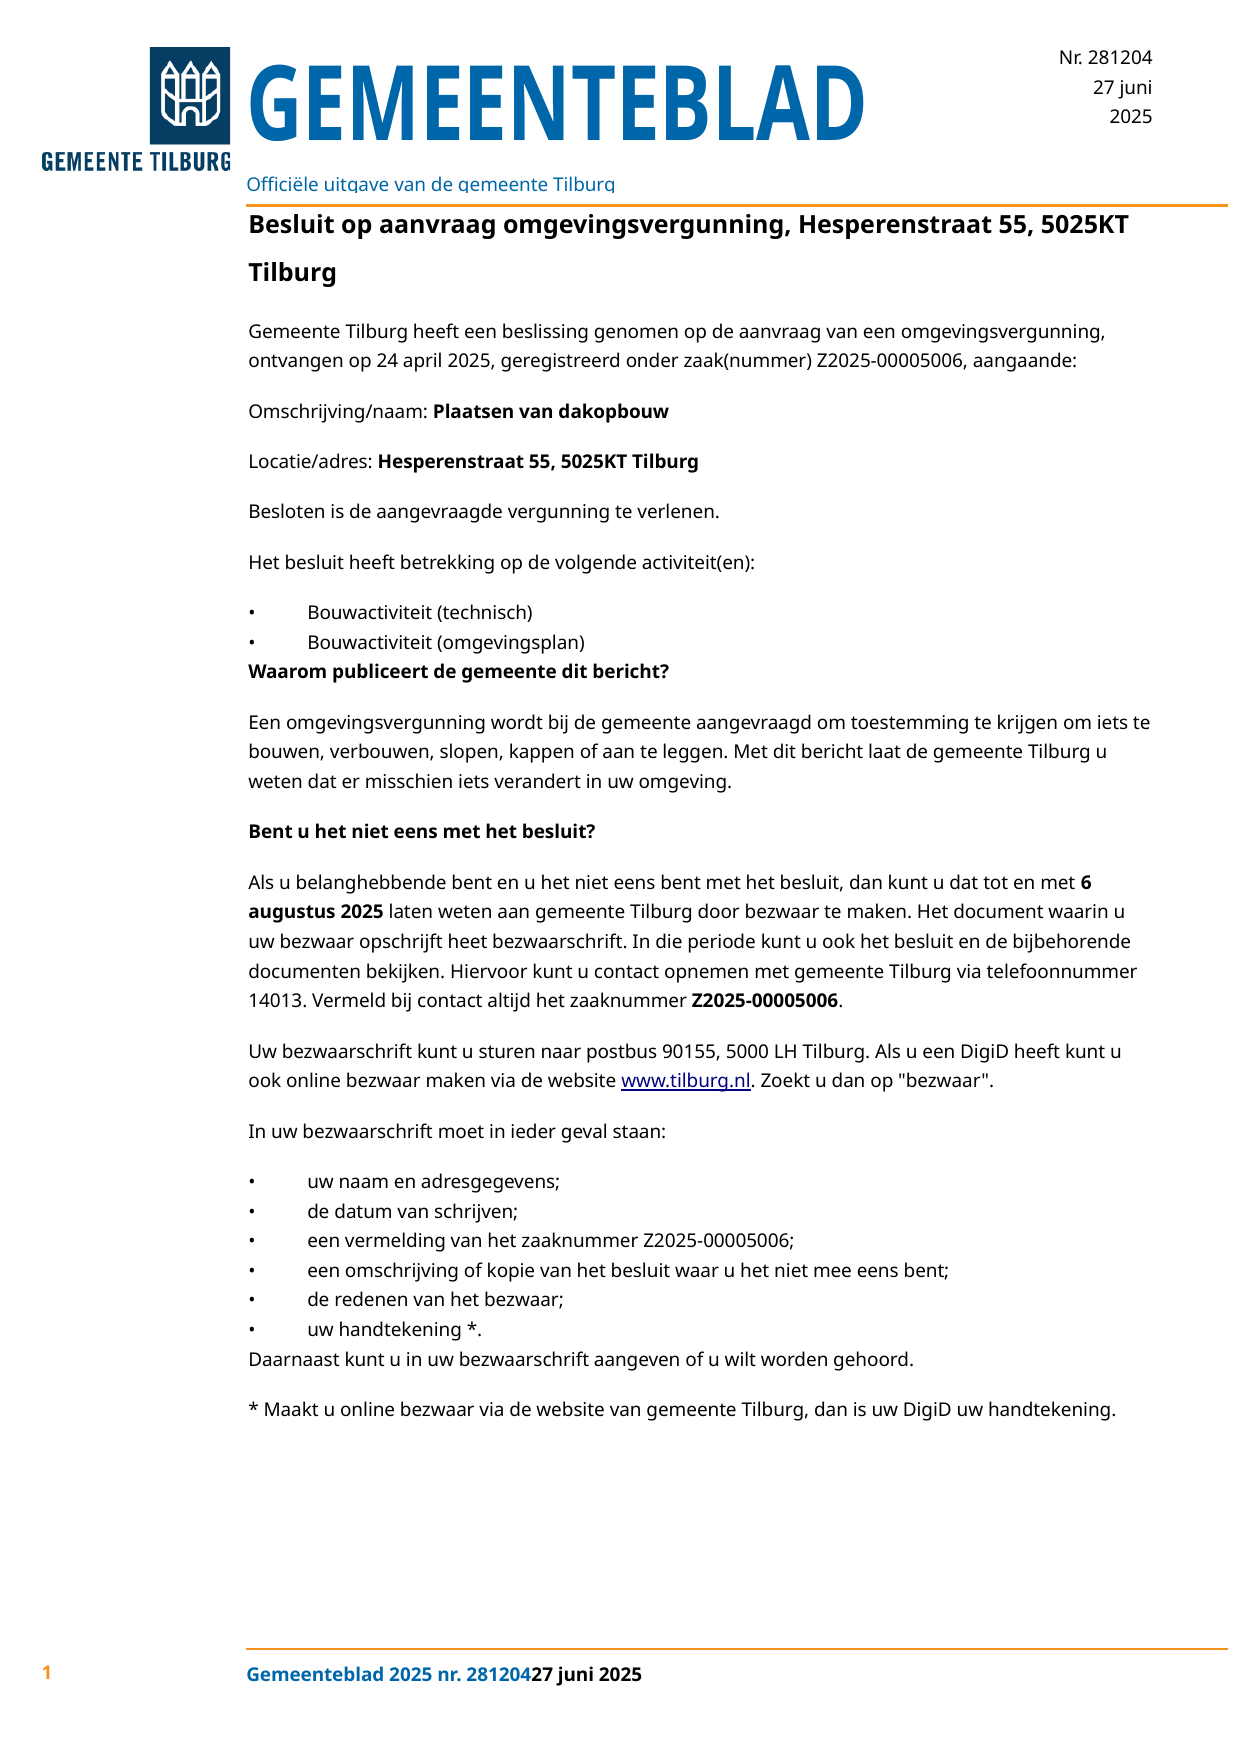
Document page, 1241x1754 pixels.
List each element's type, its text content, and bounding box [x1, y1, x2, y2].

text Gemeente Tilburg heeft een beslissing genomen op de aanvraag van een omgevingsvergunning, ontvangen op 24 april 2025, geregistreerd onder zaak(nummer) Z2025-00005006, aangaande: [248, 318, 1152, 373]
text Een omgevingsvergunning wordt bij de gemeente aangevraagd om toestemming te krijgen om iets te bouwen, verbouwen, slopen, kappen of aan te leggen. Met dit bericht laat de gemeente Tilburg u weten dat er misschien iets verandert in uw omgeving. [248, 709, 1152, 794]
list een omschrijving of kopie van het besluit waar u het niet mee eens bent; [248, 1257, 1152, 1283]
text Locatie/adres: Hesperenstraat 55, 5025KT Tilburg [248, 448, 1152, 474]
text Besluit op aanvraag omgevingsvergunning, Hesperenstraat 55, 5025KT Tilburg [248, 207, 1152, 288]
text Besloten is de aangevraagde vergunning te verlenen. [248, 499, 1152, 524]
text Als u belanghebbende bent en u het niet eens bent met het besluit, dan kunt u dat tot en met 6 augustus 2025 laten weten aan gemeente Tilburg door bezwaar te maken. Het document waarin u uw bezwaar opschrijft heet bezwaarschrift. In die periode kunt u ook het besluit en de bijbehorende documenten bekijken. Hiervoor kunt u contact opnemen met gemeente Tilburg via telefoonnummer 14013. Vermeld bij contact altijd het zaaknummer Z2025-00005006. [248, 869, 1152, 1013]
text Waarom publiceert de gemeente dit bericht? [248, 659, 1152, 684]
text Omschrijving/naam: Plaatsen van dakopbouw [248, 398, 1152, 424]
list een vermelding van het zaaknummer Z2025-00005006; [248, 1227, 1152, 1253]
text Het besluit heeft betrekking op de volgende activiteit(en): [248, 549, 1152, 575]
text Daarnaast kunt u in uw bezwaarschrift aangeven of u wilt worden gehoord. [248, 1346, 1152, 1372]
text * Maakt u online bezwaar via de website van gemeente Tilburg, dan is uw DigiD uw handtekening. [248, 1396, 1152, 1422]
list Bouwactiviteit (omgevingsplan) [248, 629, 1152, 655]
list uw handtekening *. [248, 1316, 1152, 1342]
text In uw bezwaarschrift moet in ieder geval staan: [248, 1118, 1152, 1144]
list de datum van schrijven; [248, 1198, 1152, 1224]
list de redenen van het bezwaar; [248, 1287, 1152, 1312]
text Uw bezwaarschrift kunt u sturen naar postbus 90155, 5000 LH Tilburg. Als u een DigiD heeft kunt u ook online bezwaar maken via de website www.tilburg.nl. Zoekt u dan op "bezwaar". [248, 1038, 1152, 1093]
list Bouwactiviteit (technisch) [248, 599, 1152, 625]
list uw naam en adresgegevens; [248, 1168, 1152, 1194]
picture [41, 47, 231, 172]
text Bent u het niet eens met het besluit? [248, 819, 1152, 844]
